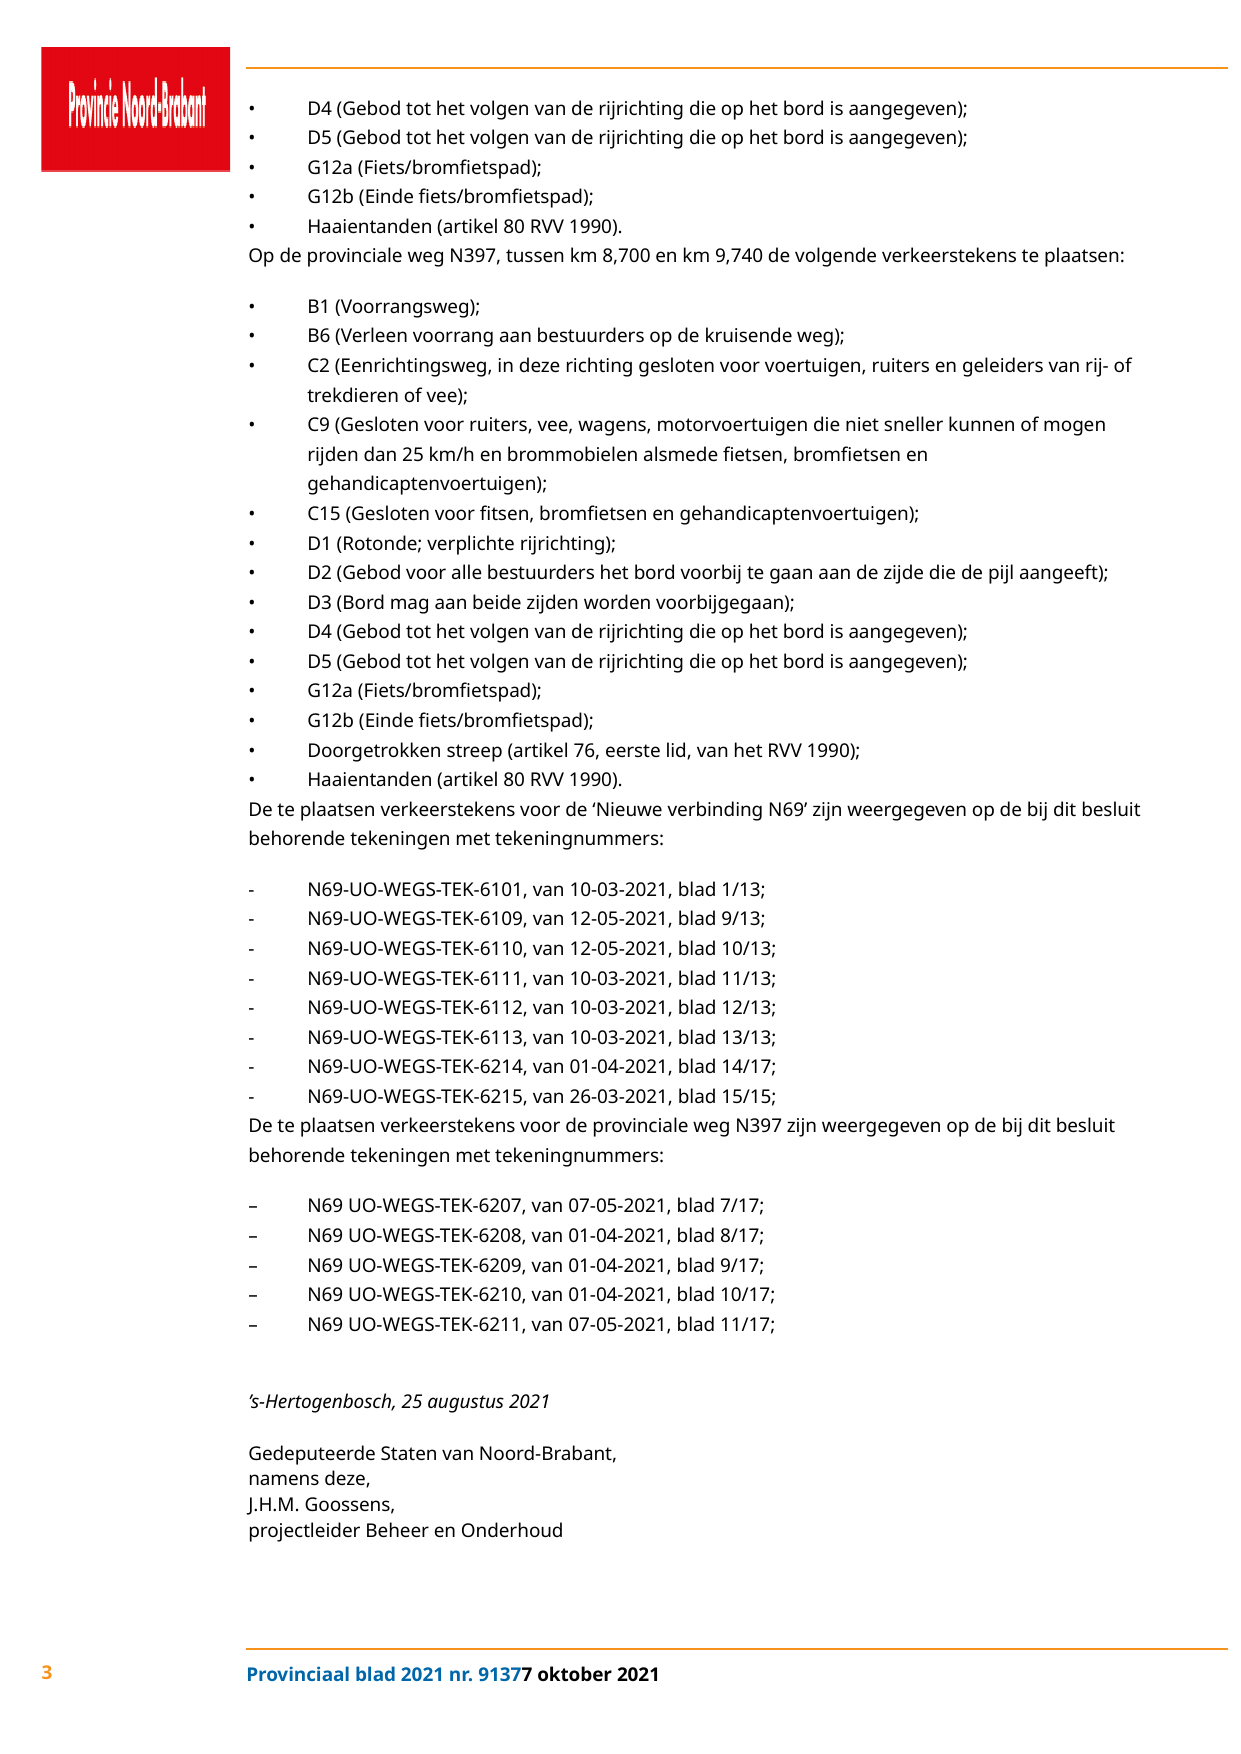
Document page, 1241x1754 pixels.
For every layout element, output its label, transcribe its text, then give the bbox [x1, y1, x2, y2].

text De te plaatsen verkeerstekens voor de ‘Nieuwe verbinding N69’ zijn weergegeven op de bij dit besluit behorende tekeningen met tekeningnummers: [248, 796, 1152, 851]
list Doorgetrokken streep (artikel 76, eerste lid, van het RVV 1990); [248, 737, 1152, 763]
list N69-UO-WEGS-TEK-6111, van 10-03-2021, blad 11/13; [248, 965, 1152, 991]
list G12a (Fiets/bromfietspad); [248, 154, 1152, 180]
list N69 UO-WEGS-TEK-6211, van 07-05-2021, blad 11/17; [248, 1311, 1152, 1337]
list N69 UO-WEGS-TEK-6209, van 01-04-2021, blad 9/17; [248, 1252, 1152, 1278]
list N69-UO-WEGS-TEK-6214, van 01-04-2021, blad 14/17; [248, 1053, 1152, 1079]
list B1 (Voorrangsweg); [248, 293, 1152, 319]
list N69-UO-WEGS-TEK-6101, van 10-03-2021, blad 1/13; [248, 876, 1152, 902]
list N69 UO-WEGS-TEK-6207, van 07-05-2021, blad 7/17; [248, 1193, 1152, 1218]
list N69 UO-WEGS-TEK-6208, van 01-04-2021, blad 8/17; [248, 1222, 1152, 1248]
text J.H.M. Goossens, [248, 1491, 1152, 1517]
list N69-UO-WEGS-TEK-6113, van 10-03-2021, blad 13/13; [248, 1024, 1152, 1050]
list D4 (Gebod tot het volgen van de rijrichting die op het bord is aangegeven); [248, 95, 1152, 121]
list N69-UO-WEGS-TEK-6109, van 12-05-2021, blad 9/13; [248, 906, 1152, 931]
text namens deze, [248, 1466, 1152, 1491]
list B6 (Verleen voorrang aan bestuurders op de kruisende weg); [248, 323, 1152, 348]
list N69-UO-WEGS-TEK-6215, van 26-03-2021, blad 15/15; [248, 1083, 1152, 1109]
list N69 UO-WEGS-TEK-6210, van 01-04-2021, blad 10/17; [248, 1281, 1152, 1307]
text ’s-Hertogenbosch, 25 augustus 2021 [248, 1388, 1152, 1414]
list C15 (Gesloten voor fitsen, bromfietsen en gehandicaptenvoertuigen); [248, 500, 1152, 526]
list C9 (Gesloten voor ruiters, vee, wagens, motorvoertuigen die niet sneller kunnen of mogen rijden dan 25 km/h en brommobielen alsmede fietsen, bromfietsen en gehandicaptenvoertuigen); [248, 411, 1152, 496]
list C2 (Eenrichtingsweg, in deze richting gesloten voor voertuigen, ruiters en geleiders van rij- of trekdieren of vee); [248, 352, 1152, 408]
list D1 (Rotonde; verplichte rijrichting); [248, 530, 1152, 556]
list N69-UO-WEGS-TEK-6110, van 12-05-2021, blad 10/13; [248, 935, 1152, 961]
text projectleider Beheer en Onderhoud [248, 1517, 1152, 1543]
text Gedeputeerde Staten van Noord-Brabant, [248, 1440, 1152, 1466]
list D2 (Gebod voor alle bestuurders het bord voorbij te gaan aan de zijde die de pijl aangeeft); [248, 559, 1152, 585]
list G12b (Einde fiets/bromfietspad); [248, 183, 1152, 209]
list G12a (Fiets/bromfietspad); [248, 678, 1152, 703]
text Op de provinciale weg N397, tussen km 8,700 en km 9,740 de volgende verkeerstekens te plaatsen: [248, 243, 1152, 268]
text De te plaatsen verkeerstekens voor de provinciale weg N397 zijn weergegeven op de bij dit besluit behorende tekeningen met tekeningnummers: [248, 1113, 1152, 1168]
list D5 (Gebod tot het volgen van de rijrichting die op het bord is aangegeven); [248, 124, 1152, 150]
list G12b (Einde fiets/bromfietspad); [248, 707, 1152, 733]
list D4 (Gebod tot het volgen van de rijrichting die op het bord is aangegeven); [248, 618, 1152, 644]
list D5 (Gebod tot het volgen van de rijrichting die op het bord is aangegeven); [248, 648, 1152, 674]
list Haaientanden (artikel 80 RVV 1990). [248, 213, 1152, 239]
list D3 (Bord mag aan beide zijden worden voorbijgegaan); [248, 589, 1152, 615]
list Haaientanden (artikel 80 RVV 1990). [248, 766, 1152, 792]
picture [41, 47, 231, 172]
list N69-UO-WEGS-TEK-6112, van 10-03-2021, blad 12/13; [248, 994, 1152, 1020]
